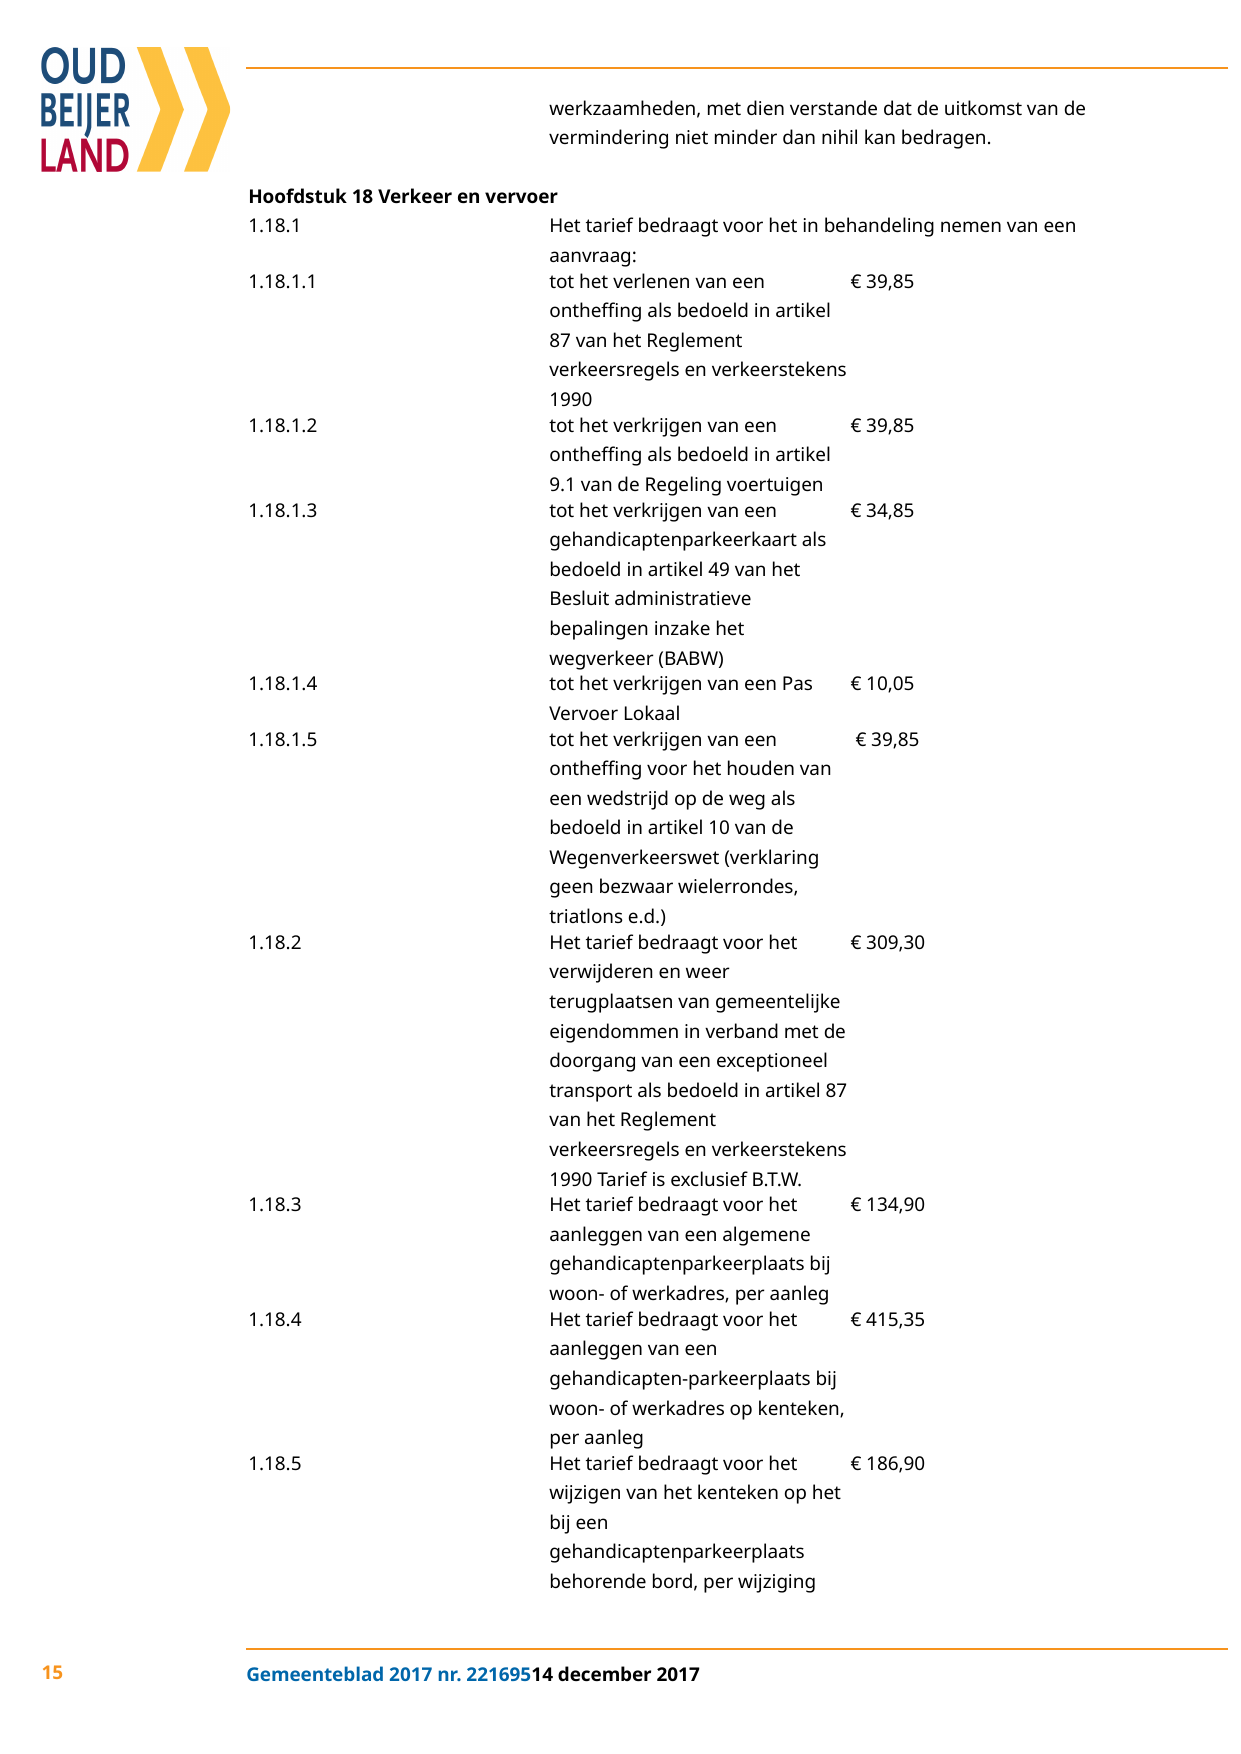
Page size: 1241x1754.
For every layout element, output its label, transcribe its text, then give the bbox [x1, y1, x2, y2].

table_cell Het tarief bedraagt voor het aanleggen van een gehandicapten-parkeerplaats bij woon- of werkadres op kenteken, per aanleg [549, 1306, 850, 1450]
table_cell tot het verkrijgen van een ontheffing als bedoeld in artikel 9.1 van de Regeling voertuigen [549, 412, 850, 497]
table_cell 1.18.3 [248, 1191, 549, 1306]
table_cell tot het verkrijgen van een gehandicaptenparkeerkaart als bedoeld in artikel 49 van het Besluit administratieve bepalingen inzake het wegverkeer (BABW) [549, 497, 850, 671]
table_cell € 10,05 [850, 671, 1152, 726]
table_cell Het tarief bedraagt voor het wijzigen van het kenteken op het bij een gehandicaptenparkeerplaats behorende bord, per wijziging [549, 1450, 850, 1594]
table_cell [248, 95, 549, 150]
table_cell € 39,85 [850, 412, 1152, 497]
table_cell € 415,35 [850, 1306, 1152, 1450]
table_cell Het tarief bedraagt voor het aanleggen van een algemene gehandicaptenparkeerplaats bij woon- of werkadres, per aanleg [549, 1191, 850, 1306]
table_cell 1.18.1.4 [248, 671, 549, 726]
table_cell Het tarief bedraagt voor het verwijderen en weer terugplaatsen van gemeentelijke eigendommen in verband met de doorgang van een exceptioneel transport als bedoeld in artikel 87 van het Reglement verkeersregels en verkeerstekens 1990 Tarief is exclusief B.T.W. [549, 929, 850, 1191]
table_cell € 39,85 [850, 726, 1152, 929]
table_cell 1.18.2 [248, 929, 549, 1191]
table_cell tot het verlenen van een ontheffing als bedoeld in artikel 87 van het Reglement verkeersregels en verkeerstekens 1990 [549, 268, 850, 412]
table_header Het tarief bedraagt voor het in behandeling nemen van een aanvraag: [549, 213, 1152, 268]
table_cell € 134,90 [850, 1191, 1152, 1306]
table_cell tot het verkrijgen van een ontheffing voor het houden van een wedstrijd op de weg als bedoeld in artikel 10 van de Wegenverkeerswet (verklaring geen bezwaar wielerrondes, triatlons e.d.) [549, 726, 850, 929]
table_cell 1.18.1.2 [248, 412, 549, 497]
table_header 1.18.1 [248, 213, 549, 268]
table_cell 1.18.1.3 [248, 497, 549, 671]
text Hoofdstuk 18 Verkeer en vervoer [248, 183, 1152, 209]
table_cell 1.18.1.5 [248, 726, 549, 929]
table_cell € 309,30 [850, 929, 1152, 1191]
table_cell werkzaamheden, met dien verstande dat de uitkomst van de vermindering niet minder dan nihil kan bedragen. [549, 95, 1152, 150]
table_cell 1.18.1.1 [248, 268, 549, 412]
table_cell € 34,85 [850, 497, 1152, 671]
table_cell € 186,90 [850, 1450, 1152, 1594]
table_cell tot het verkrijgen van een Pas Vervoer Lokaal [549, 671, 850, 726]
table_cell 1.18.4 [248, 1306, 549, 1450]
table_cell 1.18.5 [248, 1450, 549, 1594]
table_cell € 39,85 [850, 268, 1152, 412]
picture [41, 47, 231, 172]
